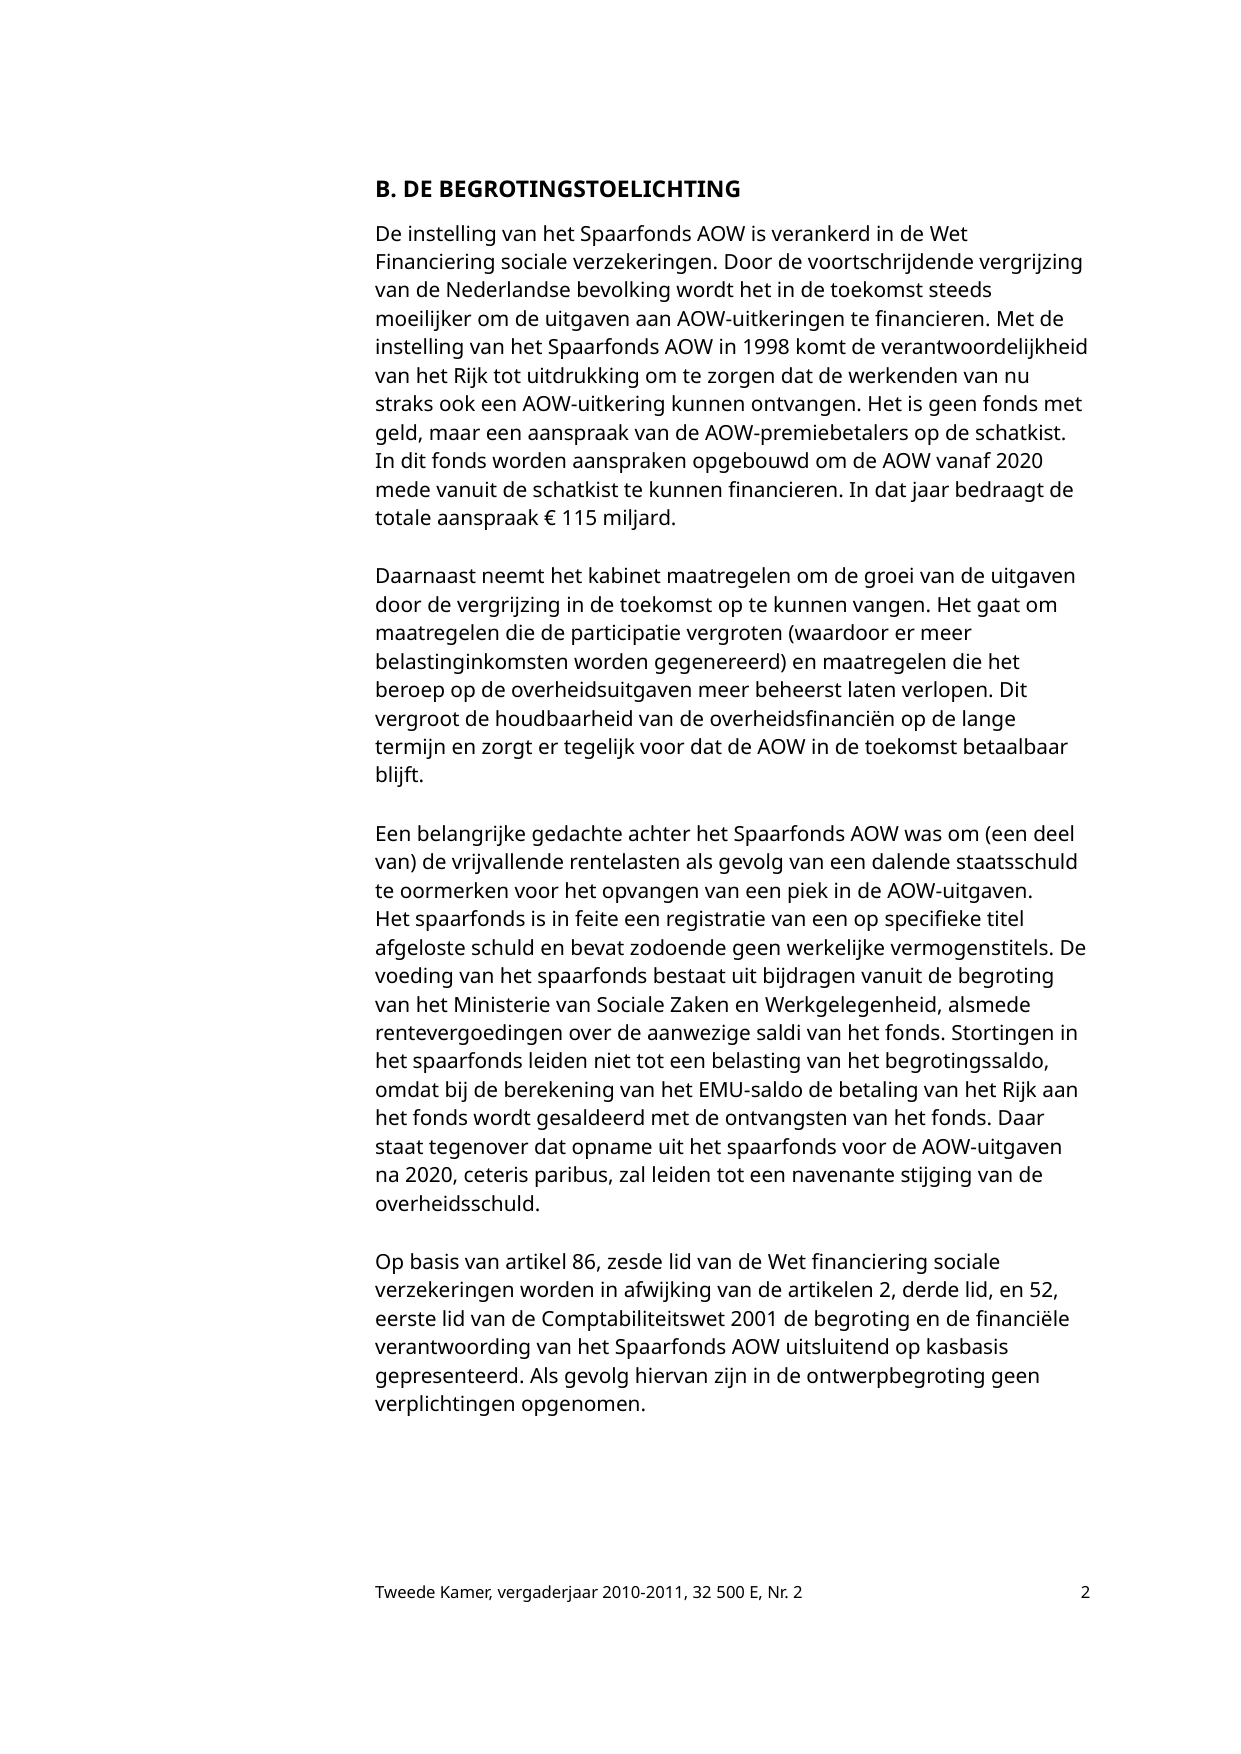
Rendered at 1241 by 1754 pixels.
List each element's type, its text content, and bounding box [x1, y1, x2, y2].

subtitle B. DE BEGROTINGSTOELICHTING [375, 172, 1090, 204]
text Op basis van artikel 86, zesde lid van de Wet financiering sociale verzekeringen worden in afwijking van de artikelen 2, derde lid, en 52, eerste lid van de Comptabiliteitswet 2001 de begroting en de financiële verantwoording van het Spaarfonds AOW uitsluitend op kasbasis gepresenteerd. Als gevolg hiervan zijn in de ontwerpbegroting geen verplichtingen opgenomen. [375, 1247, 1090, 1418]
text Daarnaast neemt het kabinet maatregelen om de groei van de uitgaven door de vergrijzing in de toekomst op te kunnen vangen. Het gaat om maatregelen die de participatie vergroten (waardoor er meer belastinginkomsten worden gegenereerd) en maatregelen die het beroep op de overheidsuitgaven meer beheerst laten verlopen. Dit vergroot de houdbaarheid van de overheidsfinanciën op de lange termijn en zorgt er tegelijk voor dat de AOW in de toekomst betaalbaar blijft. [375, 562, 1090, 789]
text Een belangrijke gedachte achter het Spaarfonds AOW was om (een deel van) de vrijvallende rentelasten als gevolg van een dalende staatsschuld te oormerken voor het opvangen van een piek in de AOW-uitgaven. [375, 819, 1090, 904]
text Het spaarfonds is in feite een registratie van een op specifieke titel afgeloste schuld en bevat zodoende geen werkelijke vermogenstitels. De voeding van het spaarfonds bestaat uit bijdragen vanuit de begroting van het Ministerie van Sociale Zaken en Werkgelegenheid, alsmede rentevergoedingen over de aanwezige saldi van het fonds. Stortingen in het spaarfonds leiden niet tot een belasting van het begrotingssaldo, omdat bij de berekening van het EMU-saldo de betaling van het Rijk aan het fonds wordt gesaldeerd met de ontvangsten van het fonds. Daar staat tegenover dat opname uit het spaarfonds voor de AOW-uitgaven na 2020, ceteris paribus, zal leiden tot een navenante stijging van de overheidsschuld. [375, 904, 1090, 1217]
text De instelling van het Spaarfonds AOW is verankerd in de Wet Financiering sociale verzekeringen. Door de voortschrijdende vergrijzing van de Nederlandse bevolking wordt het in de toekomst steeds moeilijker om de uitgaven aan AOW-uitkeringen te financieren. Met de instelling van het Spaarfonds AOW in 1998 komt de verantwoordelijkheid van het Rijk tot uitdrukking om te zorgen dat de werkenden van nu straks ook een AOW-uitkering kunnen ontvangen. Het is geen fonds met geld, maar een aanspraak van de AOW-premiebetalers op de schatkist. In dit fonds worden aanspraken opgebouwd om de AOW vanaf 2020 mede vanuit de schatkist te kunnen financieren. In dat jaar bedraagt de totale aanspraak € 115 miljard. [375, 219, 1090, 532]
